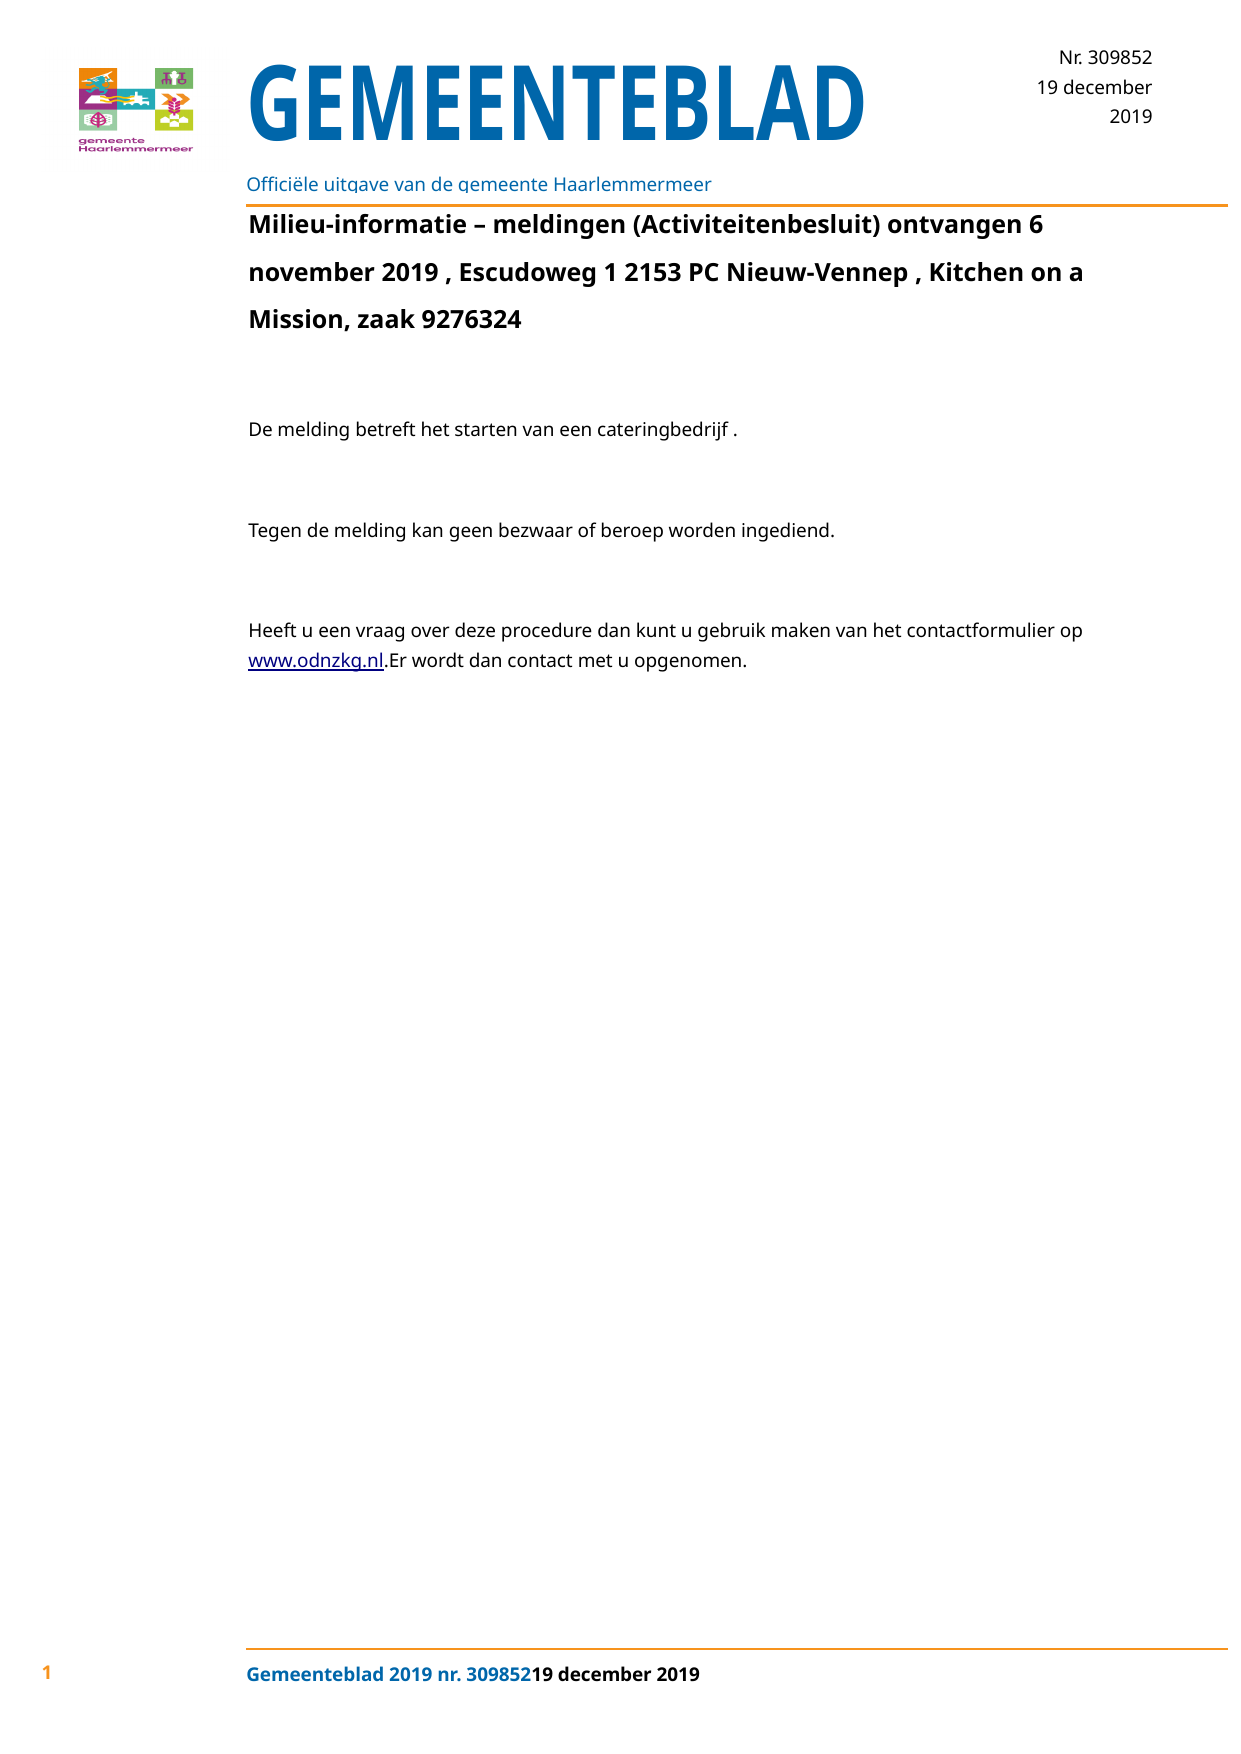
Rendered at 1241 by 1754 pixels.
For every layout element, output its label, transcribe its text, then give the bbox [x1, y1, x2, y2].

text De melding betreft het starten van een cateringbedrijf . [248, 416, 1152, 442]
text Tegen de melding kan geen bezwaar of beroep worden ingediend. [248, 517, 1152, 542]
picture [41, 47, 231, 172]
text Milieu-informatie – meldingen (Activiteitenbesluit) ontvangen 6 november 2019 , Escudoweg 1 2153 PC Nieuw-Vennep , Kitchen on a Mission, zaak 9276324 [248, 207, 1152, 336]
text Heeft u een vraag over deze procedure dan kunt u gebruik maken van het contactformulier op www.odnzkg.nl.Er wordt dan contact met u opgenomen. [248, 618, 1152, 673]
